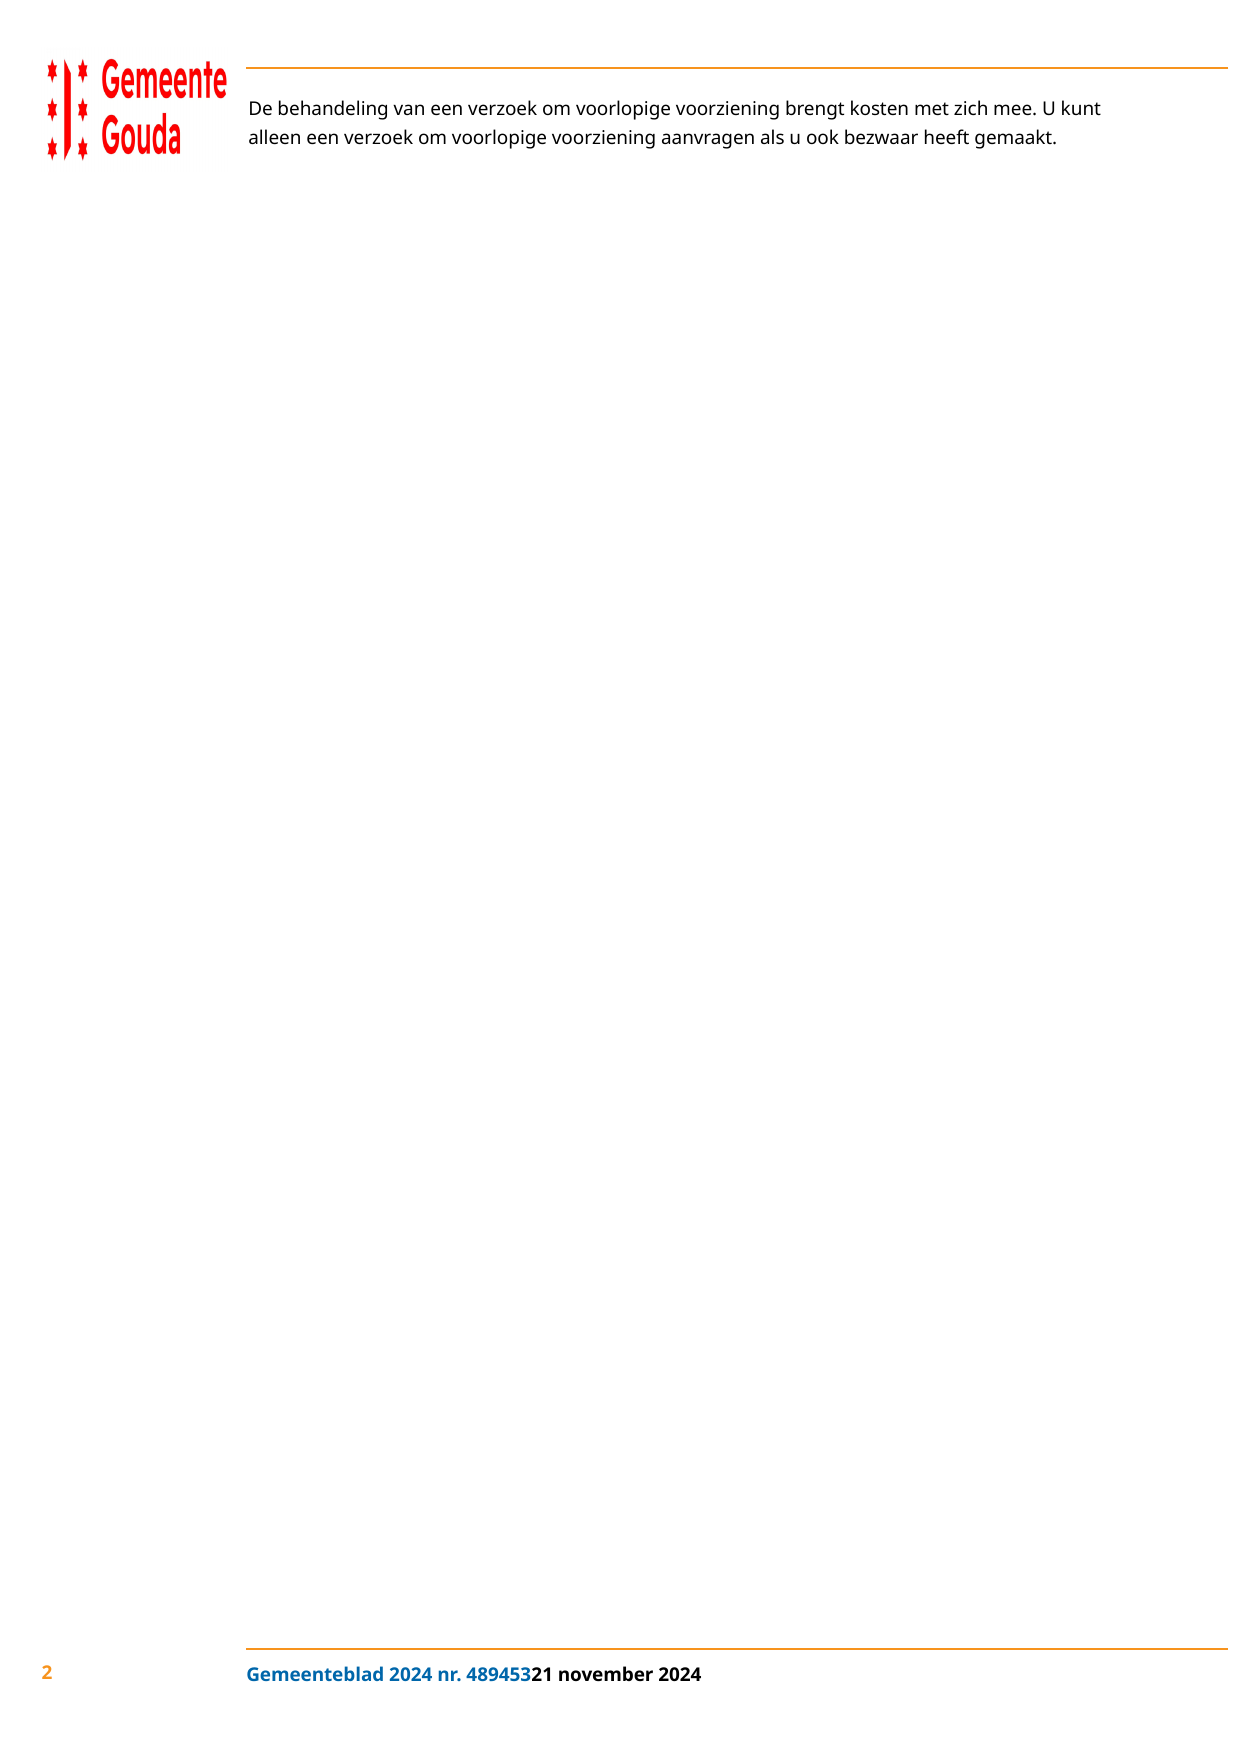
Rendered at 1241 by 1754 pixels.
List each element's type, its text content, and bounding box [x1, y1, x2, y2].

picture [41, 47, 231, 172]
text De behandeling van een verzoek om voorlopige voorziening brengt kosten met zich mee. U kunt alleen een verzoek om voorlopige voorziening aanvragen als u ook bezwaar heeft gemaakt. [248, 95, 1152, 150]
